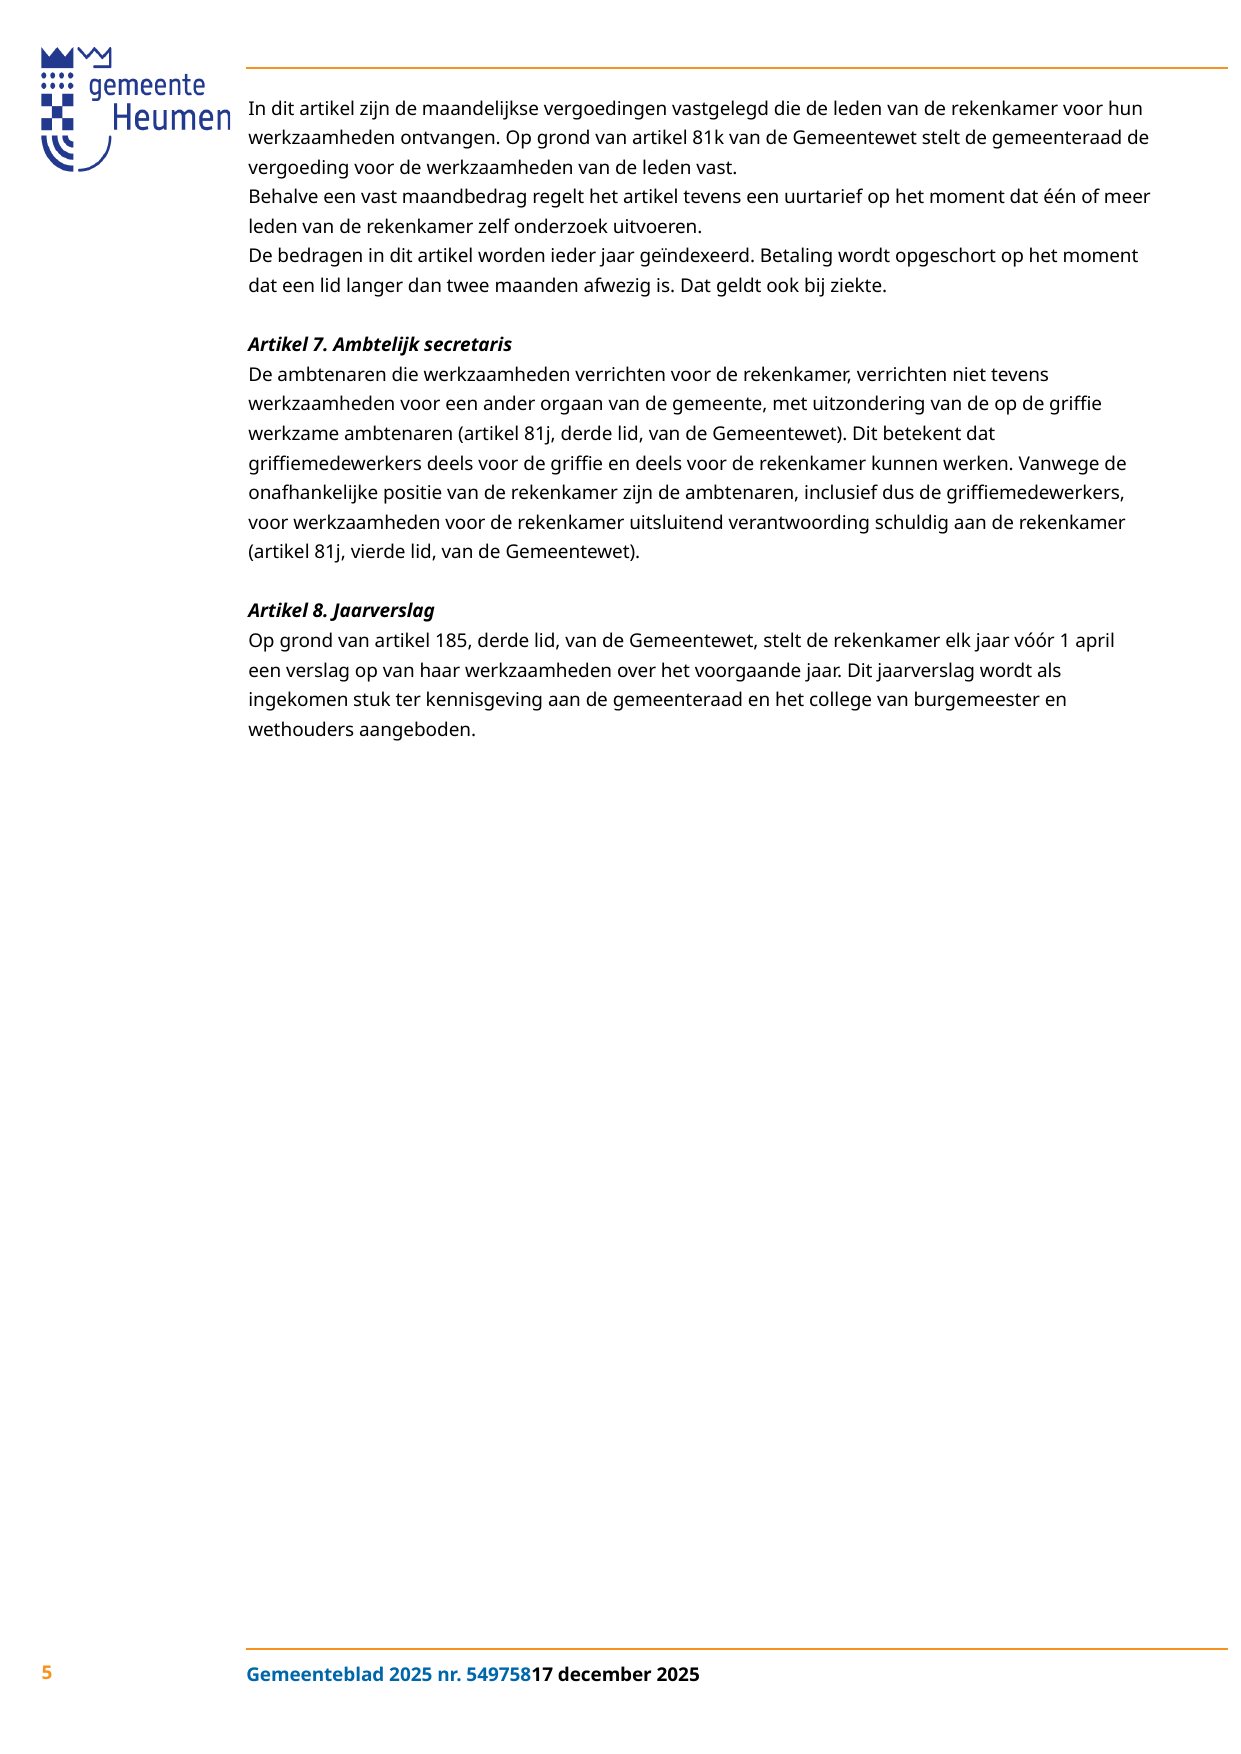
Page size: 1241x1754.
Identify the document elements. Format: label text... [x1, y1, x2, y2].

picture [41, 47, 231, 172]
text Behalve een vast maandbedrag regelt het artikel tevens een uurtarief op het moment dat één of meer leden van de rekenkamer zelf onderzoek uitvoeren. [248, 183, 1152, 239]
text Artikel 8. Jaarverslag [248, 598, 1152, 623]
text Op grond van artikel 185, derde lid, van de Gemeentewet, stelt de rekenkamer elk jaar vóór 1 april een verslag op van haar werkzaamheden over het voorgaande jaar. Dit jaarverslag wordt als ingekomen stuk ter kennisgeving aan de gemeenteraad en het college van burgemeester en wethouders aangeboden. [248, 627, 1152, 742]
text In dit artikel zijn de maandelijkse vergoedingen vastgelegd die de leden van de rekenkamer voor hun werkzaamheden ontvangen. Op grond van artikel 81k van de Gemeentewet stelt de gemeenteraad de vergoeding voor de werkzaamheden van de leden vast. [248, 95, 1152, 180]
text Artikel 7. Ambtelijk secretaris [248, 331, 1152, 357]
text De ambtenaren die werkzaamheden verrichten voor de rekenkamer, verrichten niet tevens werkzaamheden voor een ander orgaan van de gemeente, met uitzondering van de op de griffie werkzame ambtenaren (artikel 81j, derde lid, van de Gemeentewet). Dit betekent dat griffiemedewerkers deels voor de griffie en deels voor de rekenkamer kunnen werken. Vanwege de onafhankelijke positie van de rekenkamer zijn de ambtenaren, inclusief dus de griffiemedewerkers, voor werkzaamheden voor de rekenkamer uitsluitend verantwoording schuldig aan de rekenkamer (artikel 81j, vierde lid, van de Gemeentewet). [248, 361, 1152, 564]
text De bedragen in dit artikel worden ieder jaar geïndexeerd. Betaling wordt opgeschort op het moment dat een lid langer dan twee maanden afwezig is. Dat geldt ook bij ziekte. [248, 243, 1152, 298]
